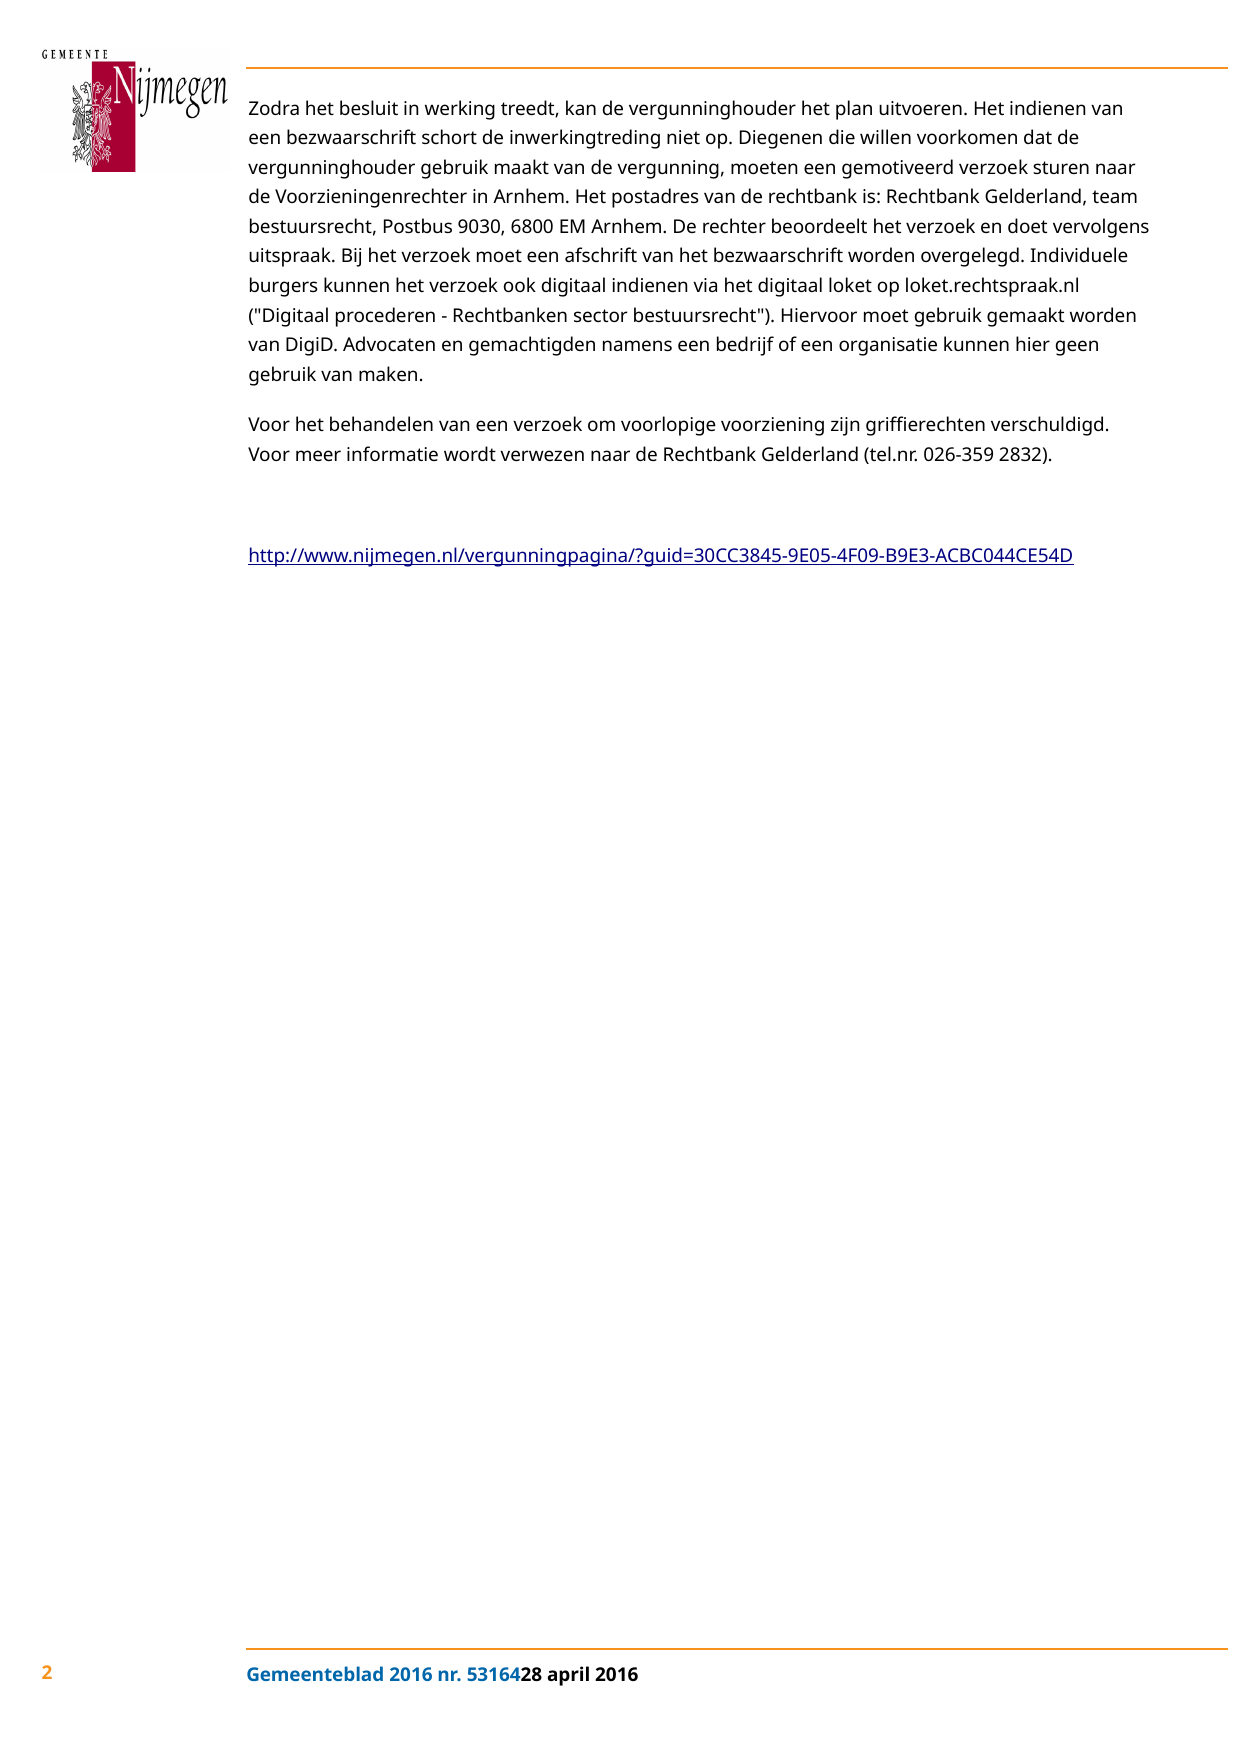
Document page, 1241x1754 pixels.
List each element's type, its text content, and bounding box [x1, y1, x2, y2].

picture [41, 47, 231, 172]
text http://www.nijmegen.nl/vergunningpagina/?guid=30CC3845-9E05-4F09-B9E3-ACBC044CE54D [248, 542, 1152, 568]
text Voor het behandelen van een verzoek om voorlopige voorziening zijn griffierechten verschuldigd. Voor meer informatie wordt verwezen naar de Rechtbank Gelderland (tel.nr. 026-359 2832). [248, 411, 1152, 467]
text Zodra het besluit in werking treedt, kan de vergunninghouder het plan uitvoeren. Het indienen van een bezwaarschrift schort de inwerkingtreding niet op. Diegenen die willen voorkomen dat de vergunninghouder gebruik maakt van de vergunning, moeten een gemotiveerd verzoek sturen naar de Voorzieningenrechter in Arnhem. Het postadres van de rechtbank is: Rechtbank Gelderland, team bestuursrecht, Postbus 9030, 6800 EM Arnhem. De rechter beoordeelt het verzoek en doet vervolgens uitspraak. Bij het verzoek moet een afschrift van het bezwaarschrift worden overgelegd. Individuele burgers kunnen het verzoek ook digitaal indienen via het digitaal loket op loket.rechtspraak.nl ("Digitaal procederen - Rechtbanken sector bestuursrecht"). Hiervoor moet gebruik gemaakt worden van DigiD. Advocaten en gemachtigden namens een bedrijf of een organisatie kunnen hier geen gebruik van maken. [248, 95, 1152, 387]
